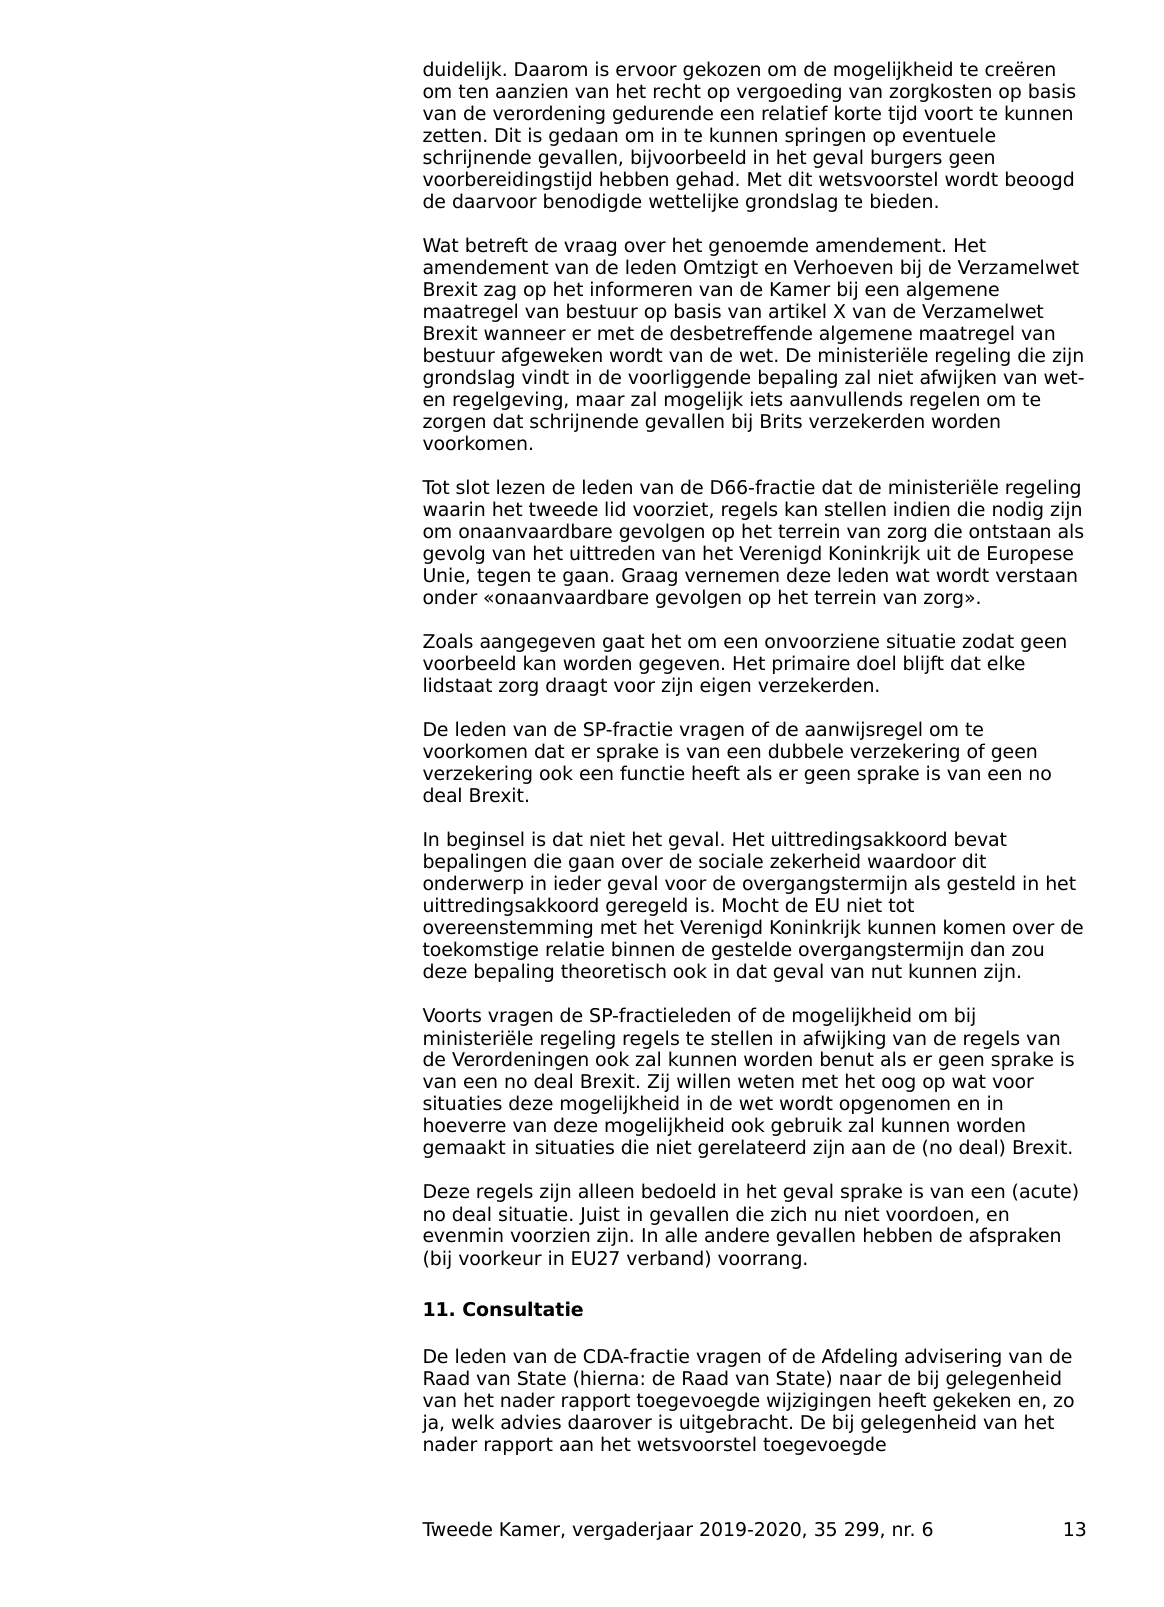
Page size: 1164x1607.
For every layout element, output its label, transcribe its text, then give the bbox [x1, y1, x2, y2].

text Zoals aangegeven gaat het om een onvoorziene situatie zodat geen voorbeeld kan worden gegeven. Het primaire doel blijft dat elke lidstaat zorg draagt voor zijn eigen verzekerden. [422, 631, 1087, 697]
text Wat betreft de vraag over het genoemde amendement. Het amendement van de leden Omtzigt en Verhoeven bij de Verzamelwet Brexit zag op het informeren van de Kamer bij een algemene maatregel van bestuur op basis van artikel X van de Verzamelwet Brexit wanneer er met de desbetreffende algemene maatregel van bestuur afgeweken wordt van de wet. De ministeriële regeling die zijn grondslag vindt in de voorliggende bepaling zal niet afwijken van wet- en regelgeving, maar zal mogelijk iets aanvullends regelen om te zorgen dat schrijnende gevallen bij Brits verzekerden worden voorkomen. [422, 235, 1087, 455]
text Tot slot lezen de leden van de D66-fractie dat de ministeriële regeling waarin het tweede lid voorziet, regels kan stellen indien die nodig zijn om onaanvaardbare gevolgen op het terrein van zorg die ontstaan als gevolg van het uittreden van het Verenigd Koninkrijk uit de Europese Unie, tegen te gaan. Graag vernemen deze leden wat wordt verstaan onder «onaanvaardbare gevolgen op het terrein van zorg». [422, 477, 1087, 609]
text De leden van de CDA-fractie vragen of de Afdeling advisering van de Raad van State (hierna: de Raad van State) naar de bij gelegenheid van het nader rapport toegevoegde wijzigingen heeft gekeken en, zo ja, welk advies daarover is uitgebracht. De bij gelegenheid van het nader rapport aan het wetsvoorstel toegevoegde [422, 1346, 1087, 1456]
text duidelijk. Daarom is ervoor gekozen om de mogelijkheid te creëren om ten aanzien van het recht op vergoeding van zorgkosten op basis van de verordening gedurende een relatief korte tijd voort te kunnen zetten. Dit is gedaan om in te kunnen springen op eventuele schrijnende gevallen, bijvoorbeeld in het geval burgers geen voorbereidingstijd hebben gehad. Met dit wetsvoorstel wordt beoogd de daarvoor benodigde wettelijke grondslag te bieden. [422, 59, 1087, 213]
text Voorts vragen de SP-fractieleden of de mogelijkheid om bij ministeriële regeling regels te stellen in afwijking van de regels van de Verordeningen ook zal kunnen worden benut als er geen sprake is van een no deal Brexit. Zij willen weten met het oog op wat voor situaties deze mogelijkheid in de wet wordt opgenomen en in hoeverre van deze mogelijkheid ook gebruik zal kunnen worden gemaakt in situaties die niet gerelateerd zijn aan de (no deal) Brexit. [422, 1005, 1087, 1159]
text De leden van de SP-fractie vragen of de aanwijsregel om te voorkomen dat er sprake is van een dubbele verzekering of geen verzekering ook een functie heeft als er geen sprake is van een no deal Brexit. [422, 719, 1087, 807]
text In beginsel is dat niet het geval. Het uittredingsakkoord bevat bepalingen die gaan over de sociale zekerheid waardoor dit onderwerp in ieder geval voor de overgangstermijn als gesteld in het uittredingsakkoord geregeld is. Mocht de EU niet tot overeenstemming met het Verenigd Koninkrijk kunnen komen over de toekomstige relatie binnen de gestelde overgangstermijn dan zou deze bepaling theoretisch ook in dat geval van nut kunnen zijn. [422, 829, 1087, 983]
subtitle 11. Consultatie [422, 1299, 1087, 1321]
text Deze regels zijn alleen bedoeld in het geval sprake is van een (acute) no deal situatie. Juist in gevallen die zich nu niet voordoen, en evenmin voorzien zijn. In alle andere gevallen hebben de afspraken (bij voorkeur in EU27 verband) voorrang. [422, 1181, 1087, 1269]
